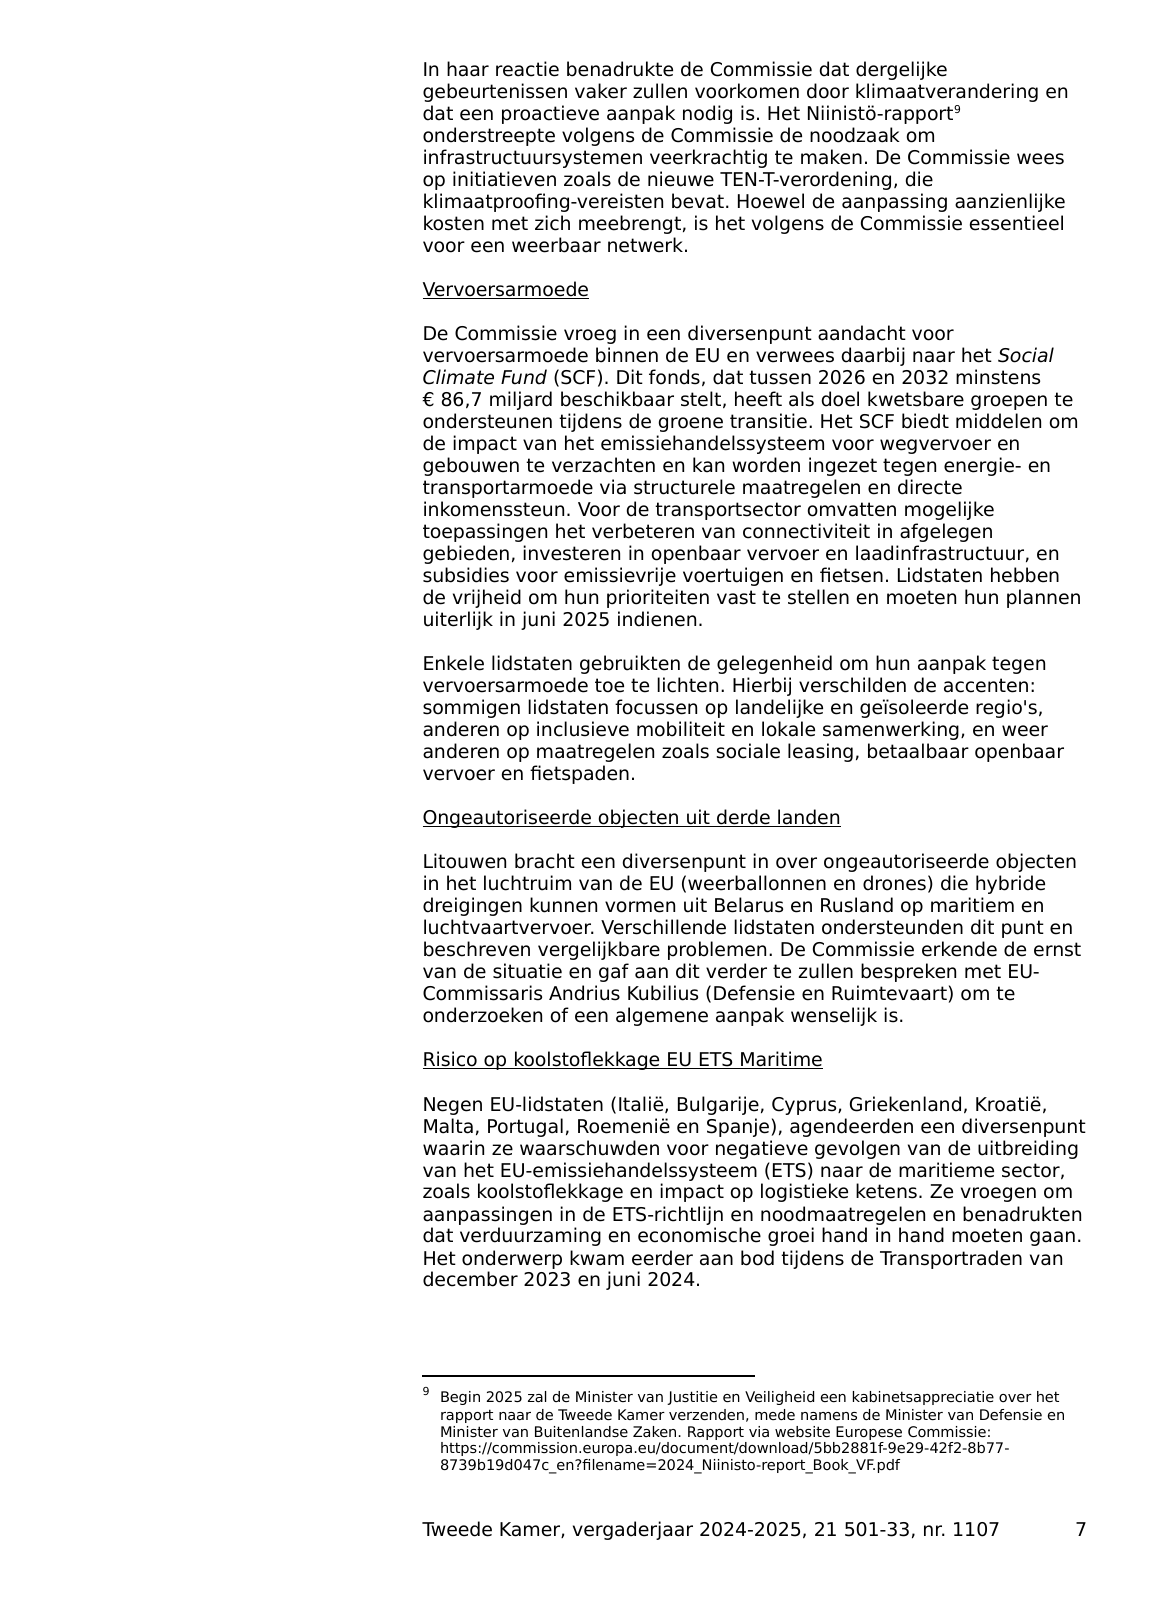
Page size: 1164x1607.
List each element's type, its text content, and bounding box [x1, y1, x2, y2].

subtitle Ongeautoriseerde objecten uit derde landen [422, 807, 1087, 829]
text Enkele lidstaten gebruikten de gelegenheid om hun aanpak tegen vervoersarmoede toe te lichten. Hierbij verschilden de accenten: sommigen lidstaten focussen op landelijke en geïsoleerde regio's, anderen op inclusieve mobiliteit en lokale samenwerking, en weer anderen op maatregelen zoals sociale leasing, betaalbaar openbaar vervoer en fietspaden. [422, 653, 1087, 785]
text De Commissie vroeg in een diversenpunt aandacht voor vervoersarmoede binnen de EU en verwees daarbij naar het Social Climate Fund (SCF). Dit fonds, dat tussen 2026 en 2032 minstens € 86,7 miljard beschikbaar stelt, heeft als doel kwetsbare groepen te ondersteunen tijdens de groene transitie. Het SCF biedt middelen om de impact van het emissiehandelssysteem voor wegvervoer en gebouwen te verzachten en kan worden ingezet tegen energie- en transportarmoede via structurele maatregelen en directe inkomenssteun. Voor de transportsector omvatten mogelijke toepassingen het verbeteren van connectiviteit in afgelegen gebieden, investeren in openbaar vervoer en laadinfrastructuur, en subsidies voor emissievrije voertuigen en fietsen. Lidstaten hebben de vrijheid om hun prioriteiten vast te stellen en moeten hun plannen uiterlijk in juni 2025 indienen. [422, 323, 1087, 631]
subtitle Vervoersarmoede [422, 279, 1087, 301]
text In haar reactie benadrukte de Commissie dat dergelijke gebeurtenissen vaker zullen voorkomen door klimaatverandering en dat een proactieve aanpak nodig is. Het Niinistö-rapport onderstreepte volgens de Commissie de noodzaak om infrastructuursystemen veerkrachtig te maken. De Commissie wees op initiatieven zoals de nieuwe TEN-T-verordening, die klimaatproofing-vereisten bevat. Hoewel de aanpassing aanzienlijke kosten met zich meebrengt, is het volgens de Commissie essentieel voor een weerbaar netwerk. [422, 59, 1087, 257]
text Negen EU-lidstaten (Italië, Bulgarije, Cyprus, Griekenland, Kroatië, Malta, Portugal, Roemenië en Spanje), agendeerden een diversenpunt waarin ze waarschuwden voor negatieve gevolgen van de uitbreiding van het EU-emissiehandelssysteem (ETS) naar de maritieme sector, zoals koolstoflekkage en impact op logistieke ketens. Ze vroegen om aanpassingen in de ETS-richtlijn en noodmaatregelen en benadrukten dat verduurzaming en economische groei hand in hand moeten gaan. Het onderwerp kwam eerder aan bod tijdens de Transportraden van december 2023 en juni 2024. [422, 1093, 1087, 1291]
text Begin 2025 zal de Minister van Justitie en Veiligheid een kabinetsappreciatie over het rapport naar de Tweede Kamer verzenden, mede namens de Minister van Defensie en Minister van Buitenlandse Zaken. Rapport via website Europese Commissie: https://commission.europa.eu/document/download/5bb2881f-9e29-42f2-8b77-8739b19d047c_en?filename=2024_Niinisto-report_Book_VF.pdf [422, 1385, 1087, 1474]
subtitle Risico op koolstoflekkage EU ETS Maritime [422, 1049, 1087, 1071]
text Litouwen bracht een diversenpunt in over ongeautoriseerde objecten in het luchtruim van de EU (weerballonnen en drones) die hybride dreigingen kunnen vormen uit Belarus en Rusland op maritiem en luchtvaartvervoer. Verschillende lidstaten ondersteunden dit punt en beschreven vergelijkbare problemen. De Commissie erkende de ernst van de situatie en gaf aan dit verder te zullen bespreken met EU-Commissaris Andrius Kubilius (Defensie en Ruimtevaart) om te onderzoeken of een algemene aanpak wenselijk is. [422, 851, 1087, 1027]
